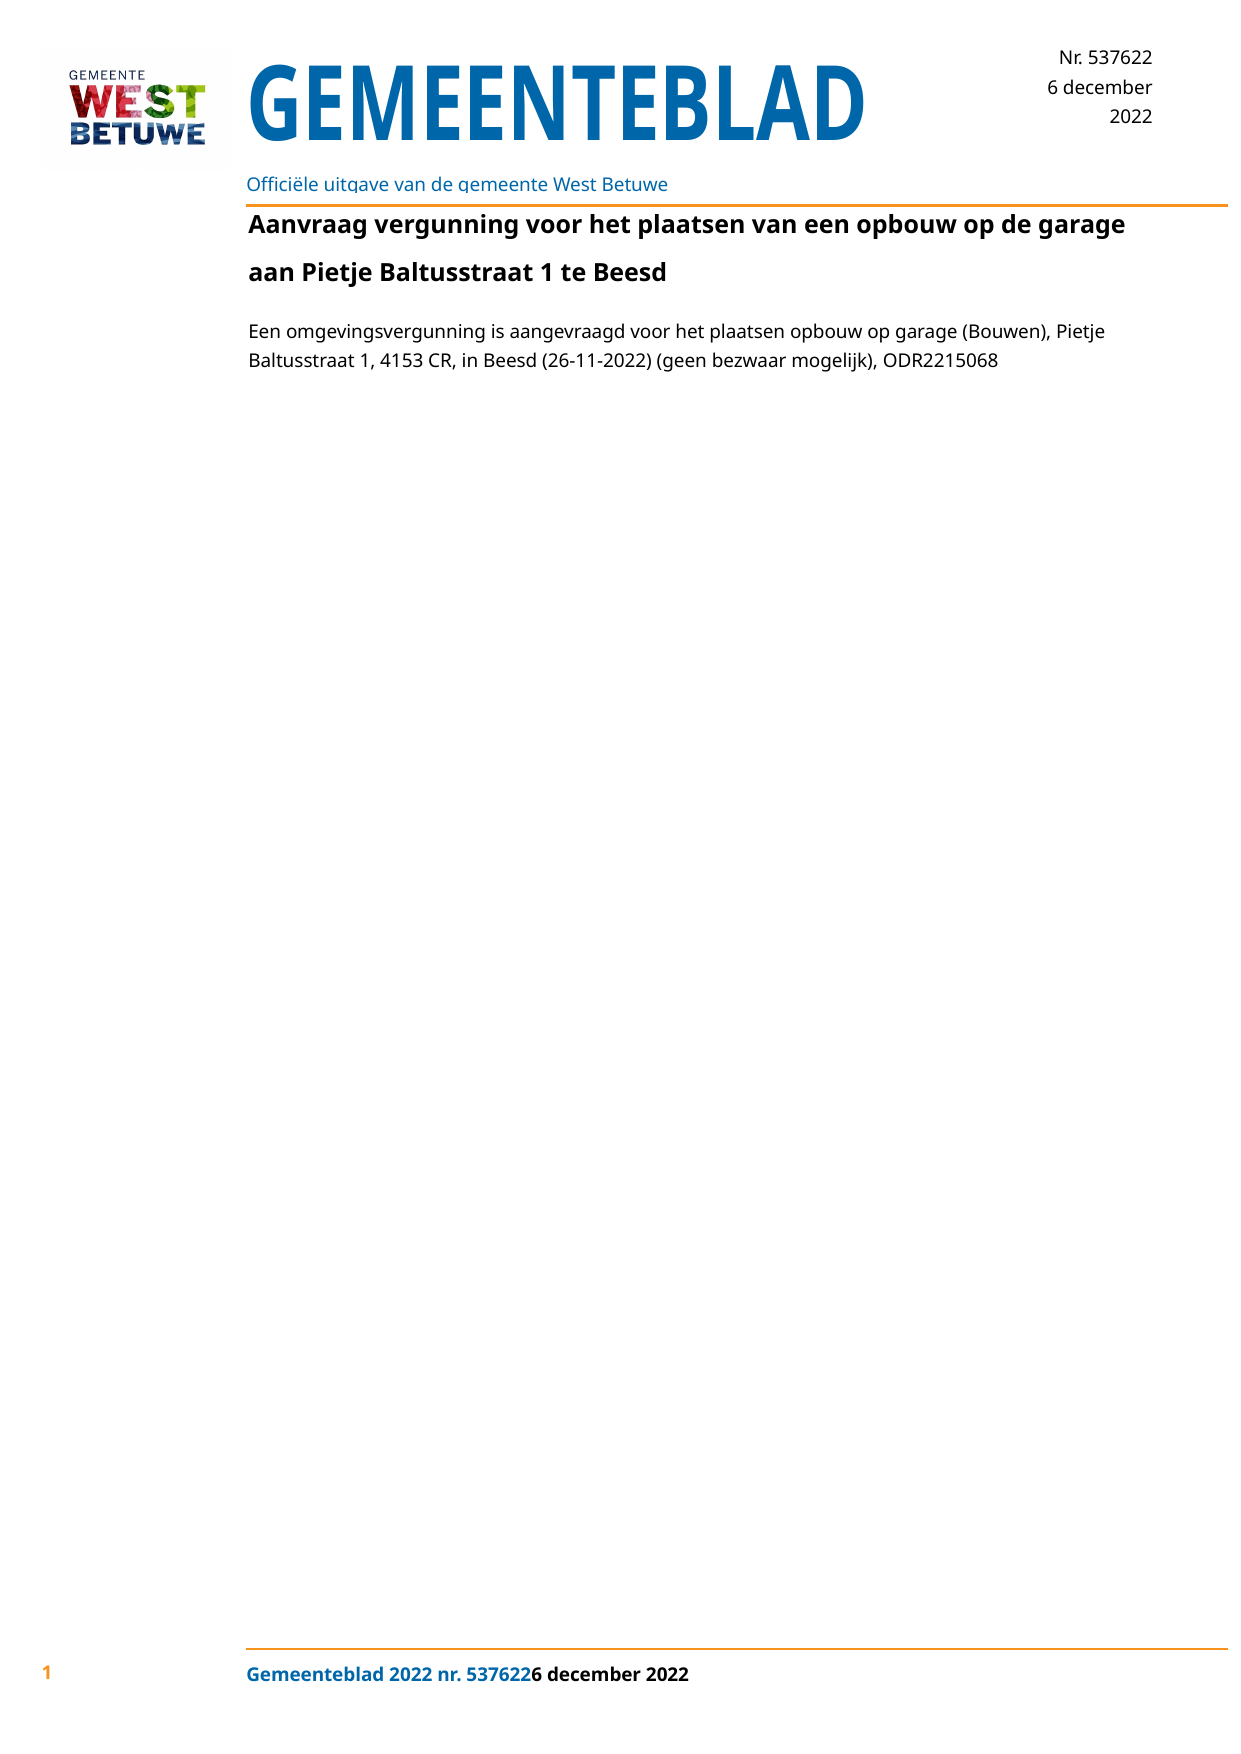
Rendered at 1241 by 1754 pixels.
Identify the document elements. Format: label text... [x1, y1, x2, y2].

picture [41, 47, 231, 172]
text Aanvraag vergunning voor het plaatsen van een opbouw op de garage aan Pietje Baltusstraat 1 te Beesd [248, 207, 1152, 288]
text Een omgevingsvergunning is aangevraagd voor het plaatsen opbouw op garage (Bouwen), Pietje Baltusstraat 1, 4153 CR, in Beesd (26-11-2022) (geen bezwaar mogelijk), ODR2215068 [248, 318, 1152, 373]
